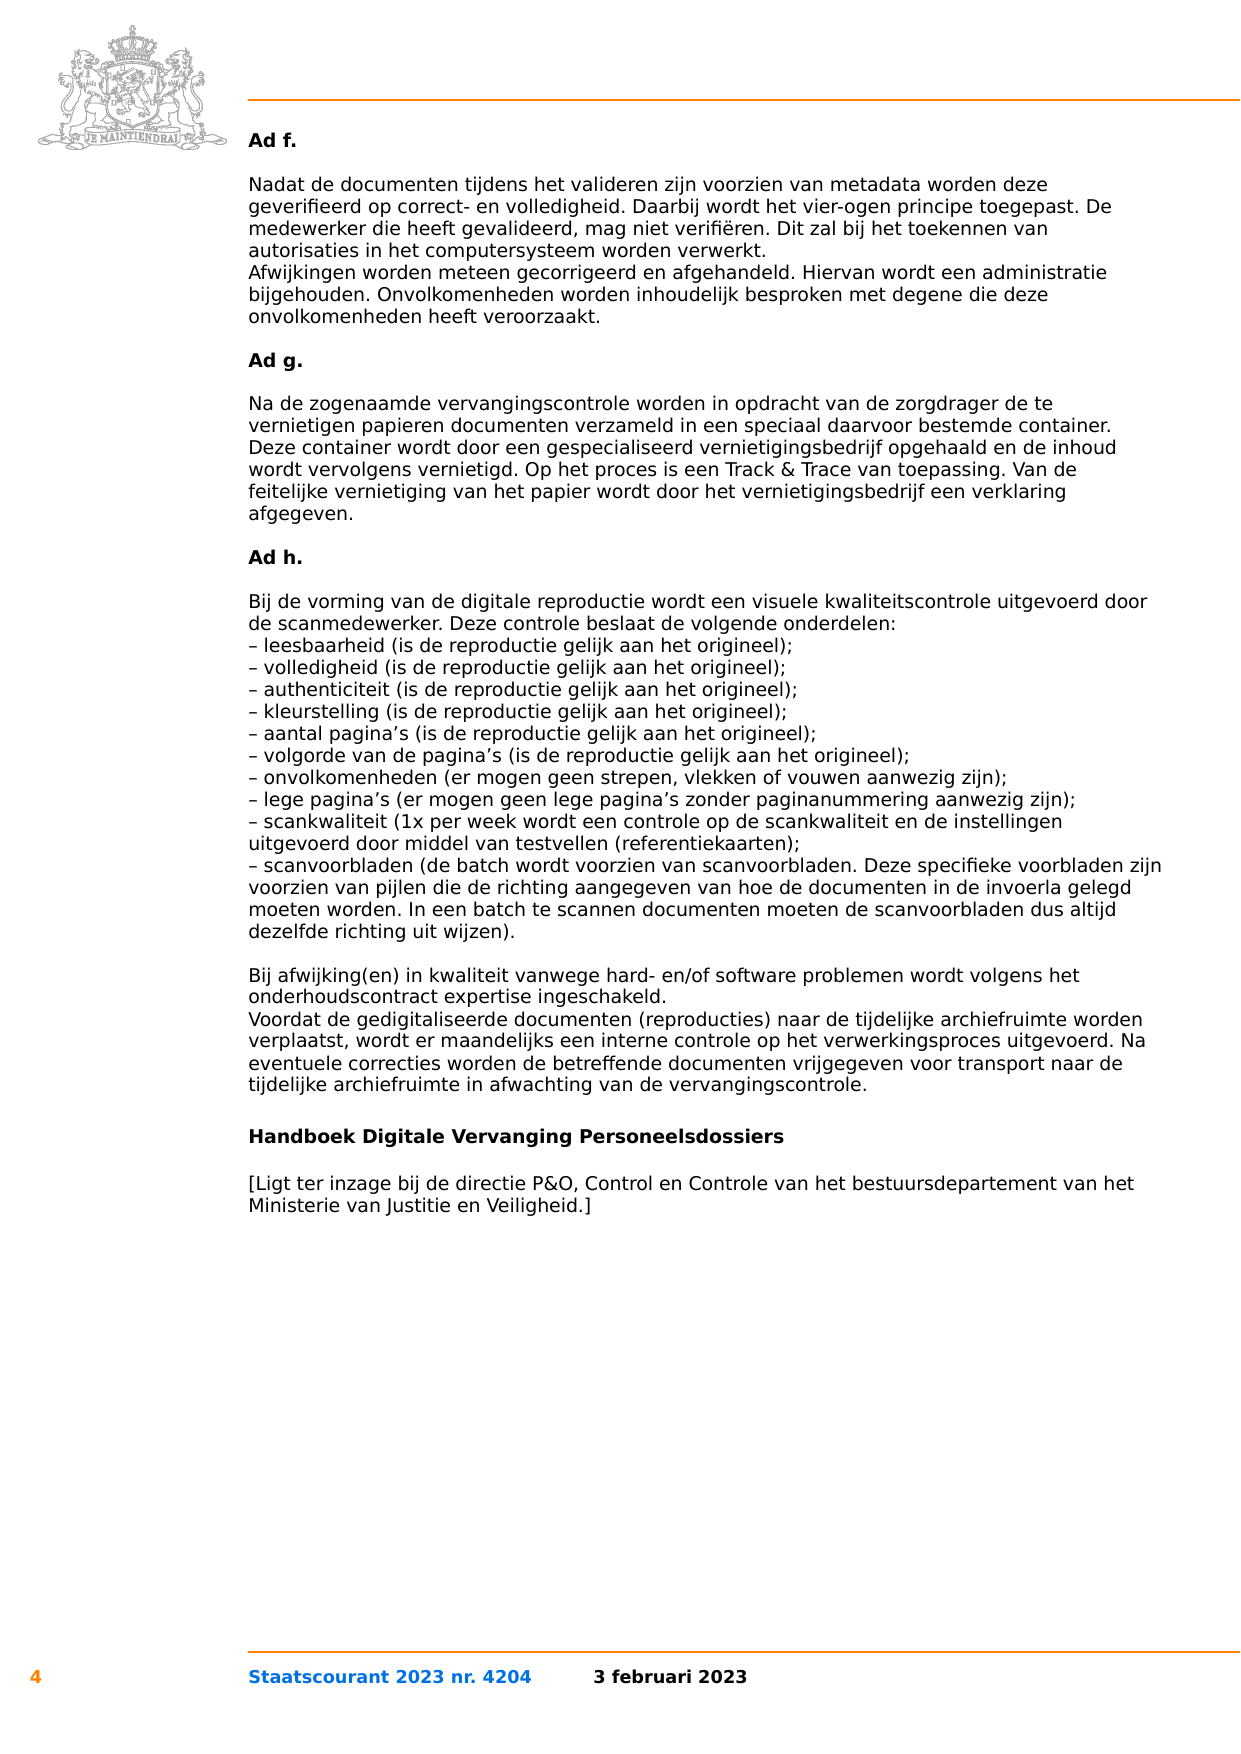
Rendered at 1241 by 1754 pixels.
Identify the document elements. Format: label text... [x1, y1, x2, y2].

subtitle Ad g. [248, 349, 1163, 371]
text Voordat de gedigitaliseerde documenten (reproducties) naar de tijdelijke archiefruimte worden verplaatst, wordt er maandelijks een interne controle op het verwerkingsproces uitgevoerd. Na eventuele correcties worden de betreffende documenten vrijgegeven voor transport naar de tijdelijke archiefruimte in afwachting van de vervangingscontrole. [248, 1008, 1163, 1096]
text – authenticiteit (is de reproductie gelijk aan het origineel); [248, 679, 1163, 701]
text – scanvoorbladen (de batch wordt voorzien van scanvoorbladen. Deze specifieke voorbladen zijn voorzien van pijlen die de richting aangegeven van hoe de documenten in de invoerla gelegd moeten worden. In een batch te scannen documenten moeten de scanvoorbladen dus altijd dezelfde richting uit wijzen). [248, 855, 1163, 943]
text Bij afwijking(en) in kwaliteit vanwege hard- en/of software problemen wordt volgens het onderhoudscontract expertise ingeschakeld. [248, 964, 1163, 1008]
text – onvolkomenheden (er mogen geen strepen, vlekken of vouwen aanwezig zijn); [248, 767, 1163, 789]
text Bij de vorming van de digitale reproductie wordt een visuele kwaliteitscontrole uitgevoerd door de scanmedewerker. Deze controle beslaat de volgende onderdelen: [248, 591, 1163, 635]
text – volgorde van de pagina’s (is de reproductie gelijk aan het origineel); [248, 745, 1163, 767]
text – aantal pagina’s (is de reproductie gelijk aan het origineel); [248, 723, 1163, 745]
text – scankwaliteit (1x per week wordt een controle op de scankwaliteit en de instellingen uitgevoerd door middel van testvellen (referentiekaarten); [248, 811, 1163, 855]
text Afwijkingen worden meteen gecorrigeerd en afgehandeld. Hiervan wordt een administratie bijgehouden. Onvolkomenheden worden inhoudelijk besproken met degene die deze onvolkomenheden heeft veroorzaakt. [248, 262, 1163, 328]
text – kleurstelling (is de reproductie gelijk aan het origineel); [248, 701, 1163, 723]
text – volledigheid (is de reproductie gelijk aan het origineel); [248, 657, 1163, 679]
text Na de zogenaamde vervangingscontrole worden in opdracht van de zorgdrager de te vernietigen papieren documenten verzameld in een speciaal daarvoor bestemde container. Deze container wordt door een gespecialiseerd vernietigingsbedrijf opgehaald en de inhoud wordt vervolgens vernietigd. Op het proces is een Track & Trace van toepassing. Van de feitelijke vernietiging van het papier wordt door het vernietigingsbedrijf een verklaring afgegeven. [248, 393, 1163, 525]
text Nadat de documenten tijdens het valideren zijn voorzien van metadata worden deze geverifieerd op correct- en volledigheid. Daarbij wordt het vier-ogen principe toegepast. De medewerker die heeft gevalideerd, mag niet verifiëren. Dit zal bij het toekennen van autorisaties in het computersysteem worden verwerkt. [248, 174, 1163, 262]
text – leesbaarheid (is de reproductie gelijk aan het origineel); [248, 635, 1163, 657]
subtitle Handboek Digitale Vervanging Personeelsdossiers [248, 1126, 1163, 1148]
subtitle Ad h. [248, 547, 1163, 569]
text – lege pagina’s (er mogen geen lege pagina’s zonder paginanummering aanwezig zijn); [248, 789, 1163, 811]
text [Ligt ter inzage bij de directie P&O, Control en Controle van het bestuursdepartement van het Ministerie van Justitie en Veiligheid.] [248, 1173, 1163, 1217]
picture [38, 25, 227, 150]
subtitle Ad f. [248, 130, 1163, 152]
